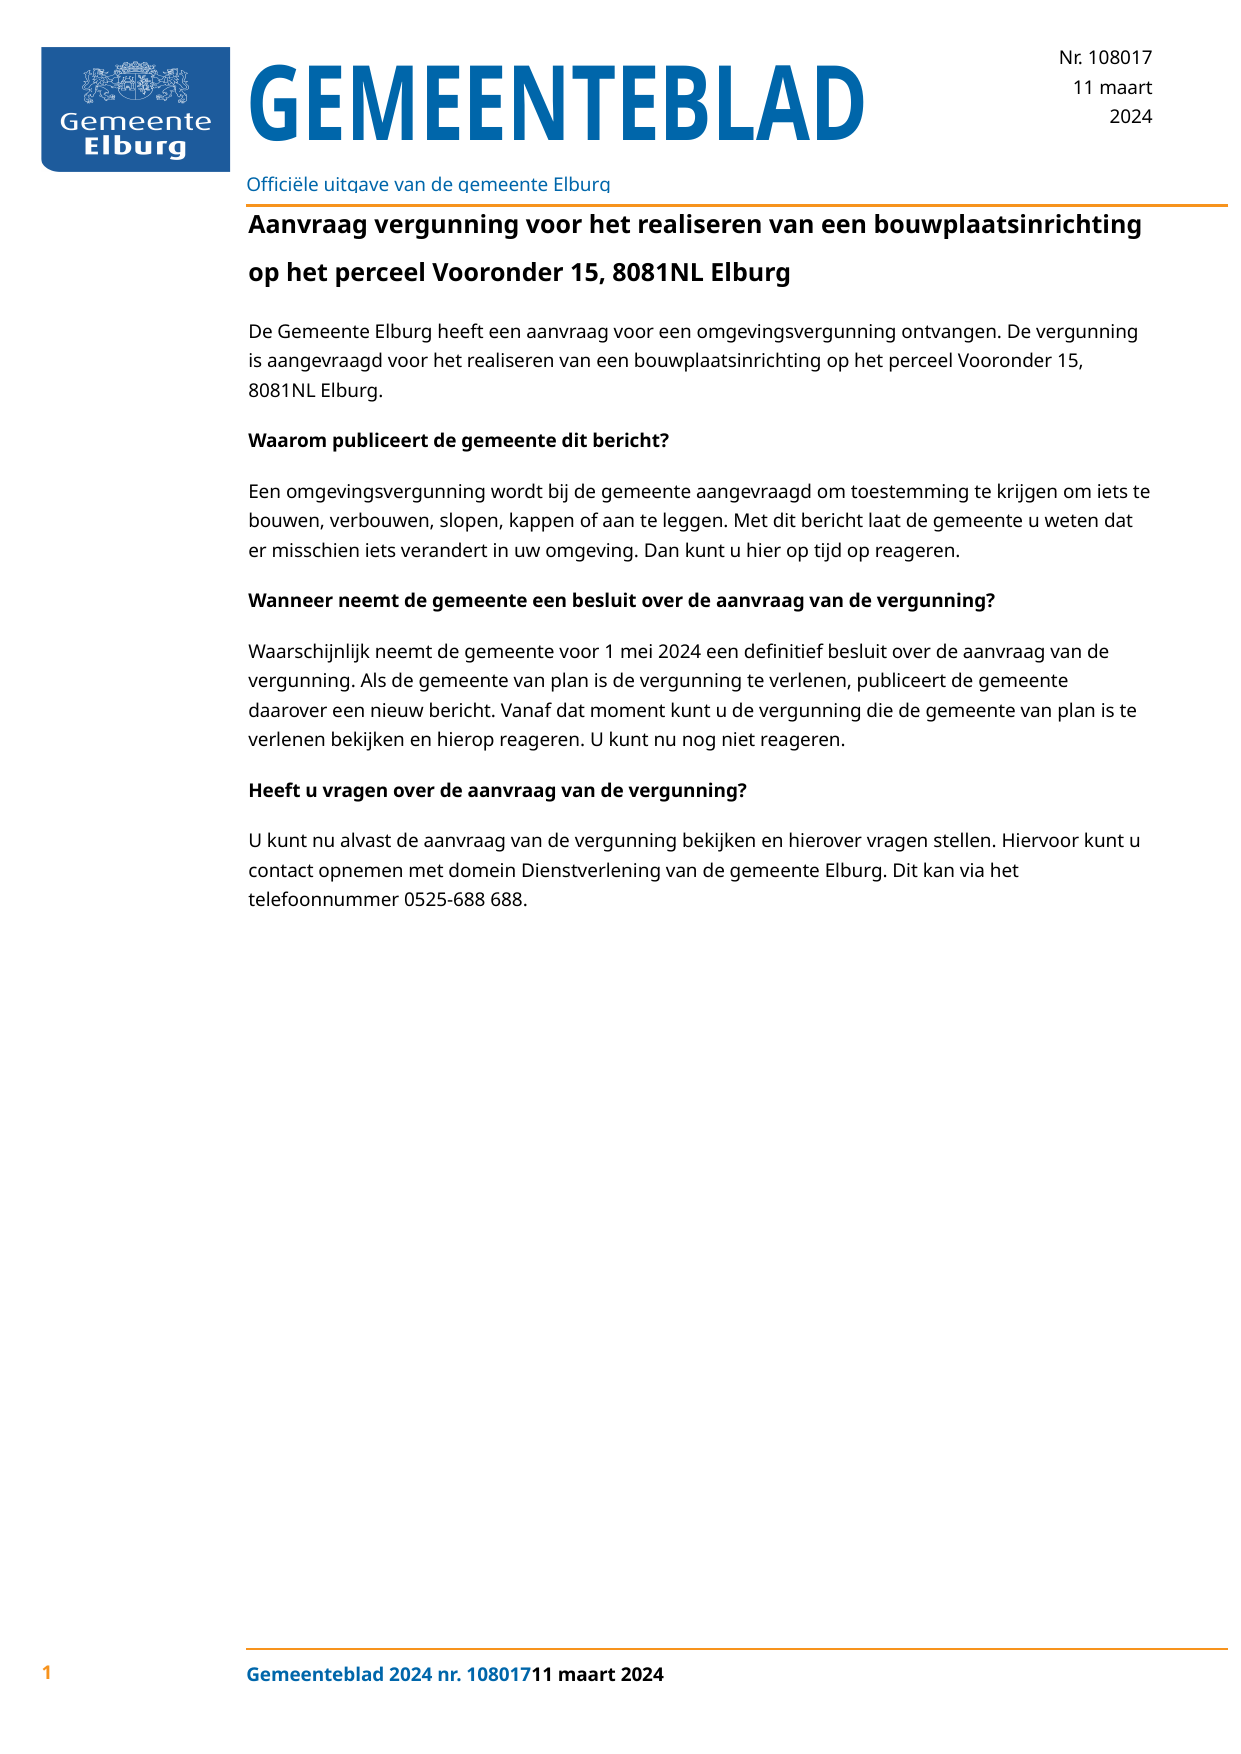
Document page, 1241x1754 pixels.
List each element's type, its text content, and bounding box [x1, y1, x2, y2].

text Heeft u vragen over de aanvraag van de vergunning? [248, 777, 1152, 803]
text U kunt nu alvast de aanvraag van de vergunning bekijken en hierover vragen stellen. Hiervoor kunt u contact opnemen met domein Dienstverlening van de gemeente Elburg. Dit kan via het telefoonnummer 0525-688 688. [248, 827, 1152, 912]
text Waarom publiceert de gemeente dit bericht? [248, 427, 1152, 453]
text Aanvraag vergunning voor het realiseren van een bouwplaatsinrichting op het perceel Vooronder 15, 8081NL Elburg [248, 207, 1152, 288]
picture [41, 47, 231, 172]
text Een omgevingsvergunning wordt bij de gemeente aangevraagd om toestemming te krijgen om iets te bouwen, verbouwen, slopen, kappen of aan te leggen. Met dit bericht laat de gemeente u weten dat er misschien iets verandert in uw omgeving. Dan kunt u hier op tijd op reageren. [248, 478, 1152, 563]
text Wanneer neemt de gemeente een besluit over de aanvraag van de vergunning? [248, 587, 1152, 613]
text De Gemeente Elburg heeft een aanvraag voor een omgevingsvergunning ontvangen. De vergunning is aangevraagd voor het realiseren van een bouwplaatsinrichting op het perceel Vooronder 15, 8081NL Elburg. [248, 318, 1152, 403]
text Waarschijnlijk neemt de gemeente voor 1 mei 2024 een definitief besluit over de aanvraag van de vergunning. Als de gemeente van plan is de vergunning te verlenen, publiceert de gemeente daarover een nieuw bericht. Vanaf dat moment kunt u de vergunning die de gemeente van plan is te verlenen bekijken en hierop reageren. U kunt nu nog niet reageren. [248, 638, 1152, 752]
